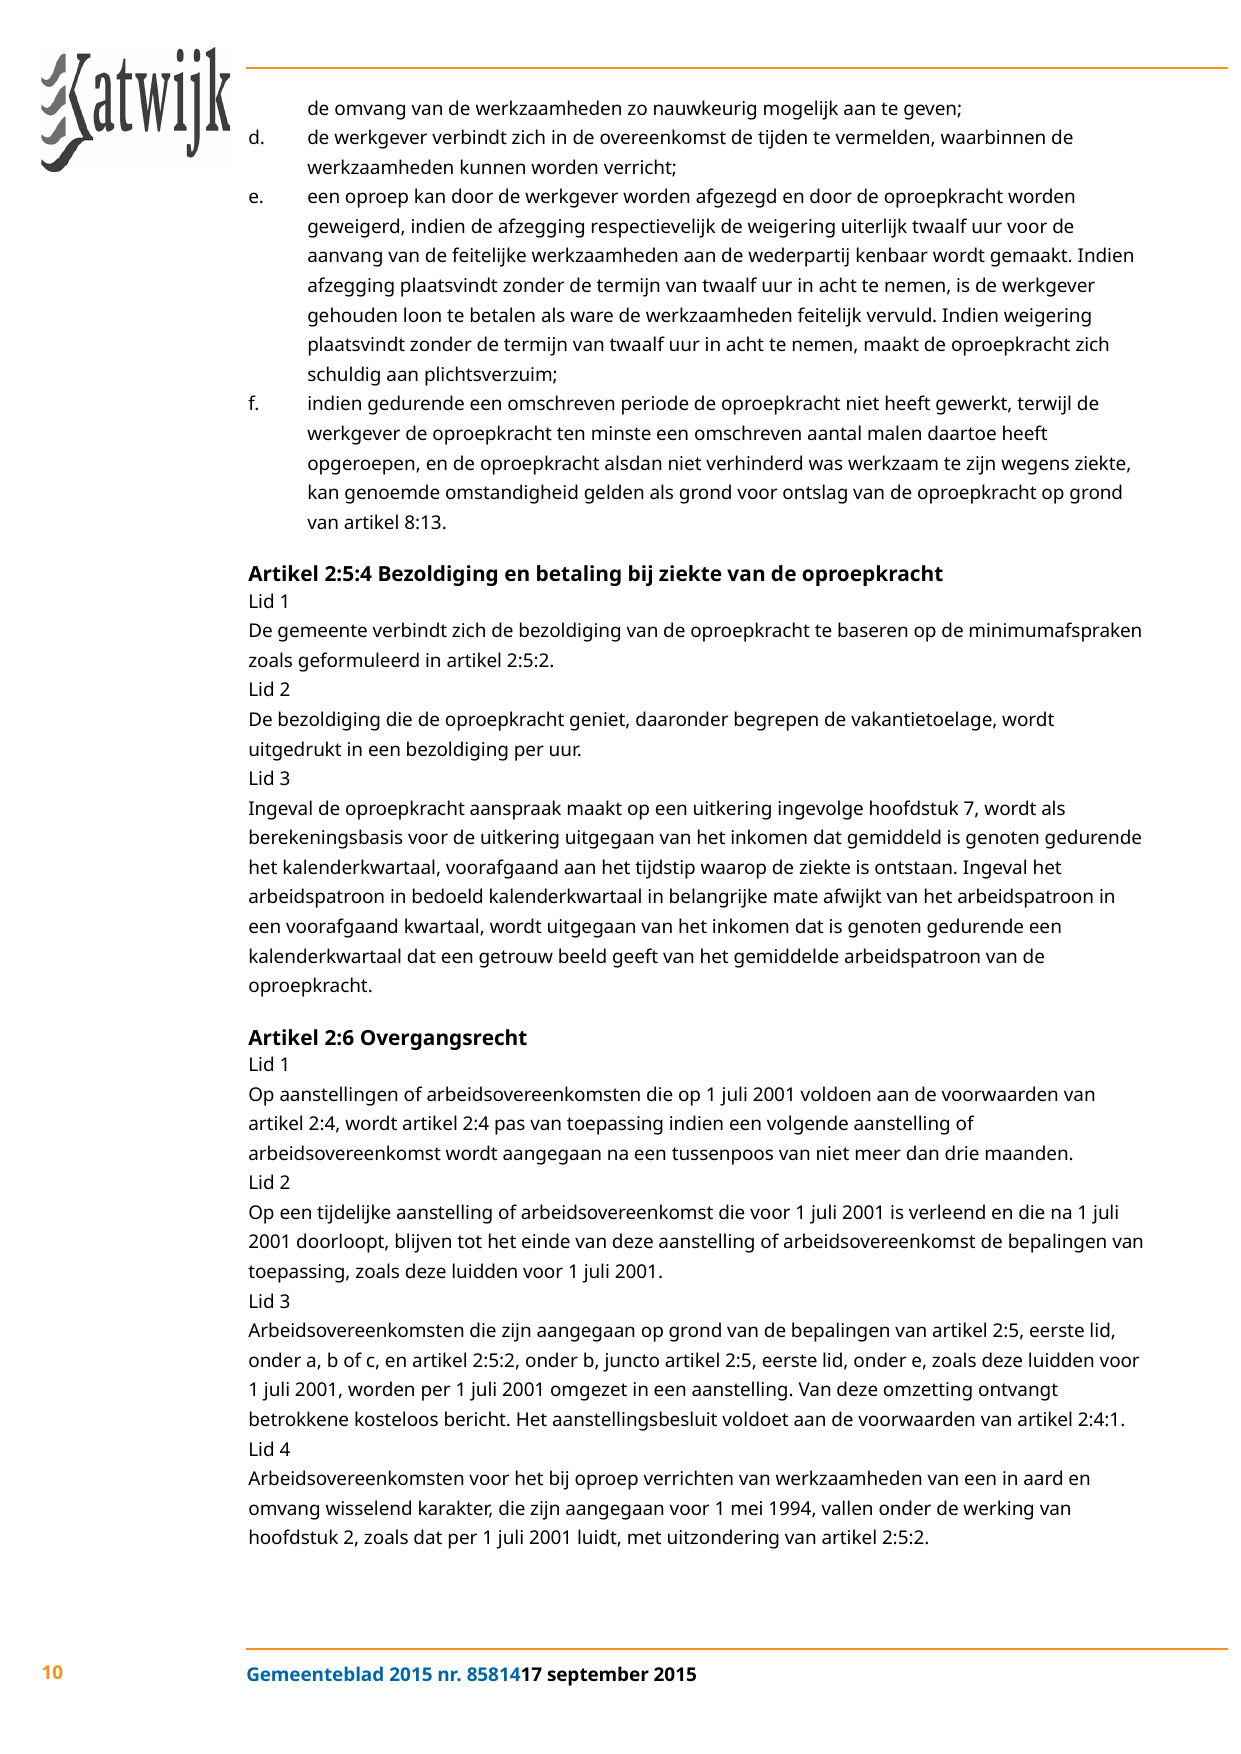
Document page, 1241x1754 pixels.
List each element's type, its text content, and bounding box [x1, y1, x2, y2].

text Op aanstellingen of arbeidsovereenkomsten die op 1 juli 2001 voldoen aan de voorwaarden van artikel 2:4, wordt artikel 2:4 pas van toepassing indien een volgende aanstelling of arbeidsovereenkomst wordt aangegaan na een tussenpoos van niet meer dan drie maanden. [248, 1081, 1152, 1166]
list de omvang van de werkzaamheden zo nauwkeurig mogelijk aan te geven; [248, 95, 1152, 121]
text Lid 2 [248, 1169, 1152, 1195]
text De gemeente verbindt zich de bezoldiging van de oproepkracht te baseren op de minimumafspraken zoals geformuleerd in artikel 2:5:2. [248, 617, 1152, 673]
text Lid 1 [248, 588, 1152, 613]
text Ingeval de oproepkracht aanspraak maakt op een uitkering ingevolge hoofdstuk 7, wordt als berekeningsbasis voor de uitkering uitgegaan van het inkomen dat gemiddeld is genoten gedurende het kalenderkwartaal, voorafgaand aan het tijdstip waarop de ziekte is ontstaan. Ingeval het arbeidspatroon in bedoeld kalenderkwartaal in belangrijke mate afwijkt van het arbeidspatroon in een voorafgaand kwartaal, wordt uitgegaan van het inkomen dat is genoten gedurende een kalenderkwartaal dat een getrouw beeld geeft van het gemiddelde arbeidspatroon van de oproepkracht. [248, 795, 1152, 998]
text Lid 1 [248, 1051, 1152, 1077]
text Lid 3 [248, 1288, 1152, 1314]
list een oproep kan door de werkgever worden afgezegd en door de oproepkracht worden geweigerd, indien de afzegging respectievelijk de weigering uiterlijk twaalf uur voor de aanvang van de feitelijke werkzaamheden aan de wederpartij kenbaar wordt gemaakt. Indien afzegging plaatsvindt zonder de termijn van twaalf uur in acht te nemen, is de werkgever gehouden loon te betalen als ware de werkzaamheden feitelijk vervuld. Indien weigering plaatsvindt zonder de termijn van twaalf uur in acht te nemen, maakt de oproepkracht zich schuldig aan plichtsverzuim; [248, 183, 1152, 387]
text Op een tijdelijke aanstelling of arbeidsovereenkomst die voor 1 juli 2001 is verleend en die na 1 juli 2001 doorloopt, blijven tot het einde van deze aanstelling of arbeidsovereenkomst de bepalingen van toepassing, zoals deze luidden voor 1 juli 2001. [248, 1199, 1152, 1284]
picture [41, 47, 231, 172]
text Lid 3 [248, 765, 1152, 791]
text Arbeidsovereenkomsten voor het bij oproep verrichten van werkzaamheden van een in aard en omvang wisselend karakter, die zijn aangegaan voor 1 mei 1994, vallen onder de werking van hoofdstuk 2, zoals dat per 1 juli 2001 luidt, met uitzondering van artikel 2:5:2. [248, 1465, 1152, 1550]
text De bezoldiging die de oproepkracht geniet, daaronder begrepen de vakantietoelage, wordt uitgedrukt in een bezoldiging per uur. [248, 706, 1152, 761]
list indien gedurende een omschreven periode de oproepkracht niet heeft gewerkt, terwijl de werkgever de oproepkracht ten minste een omschreven aantal malen daartoe heeft opgeroepen, en de oproepkracht alsdan niet verhinderd was werkzaam te zijn wegens ziekte, kan genoemde omstandigheid gelden als grond voor ontslag van de oproepkracht op grond van artikel 8:13. [248, 391, 1152, 535]
list de werkgever verbindt zich in de overeenkomst de tijden te vermelden, waarbinnen de werkzaamheden kunnen worden verricht; [248, 124, 1152, 180]
text Artikel 2:6 Overgangsrecht [248, 1023, 1152, 1051]
text Arbeidsovereenkomsten die zijn aangegaan op grond van de bepalingen van artikel 2:5, eerste lid, onder a, b of c, en artikel 2:5:2, onder b, juncto artikel 2:5, eerste lid, onder e, zoals deze luidden voor 1 juli 2001, worden per 1 juli 2001 omgezet in een aanstelling. Van deze omzetting ontvangt betrokkene kosteloos bericht. Het aanstellingsbesluit voldoet aan de voorwaarden van artikel 2:4:1. [248, 1317, 1152, 1432]
text Artikel 2:5:4 Bezoldiging en betaling bij ziekte van de oproepkracht [248, 559, 1152, 588]
text Lid 4 [248, 1436, 1152, 1462]
text Lid 2 [248, 677, 1152, 702]
